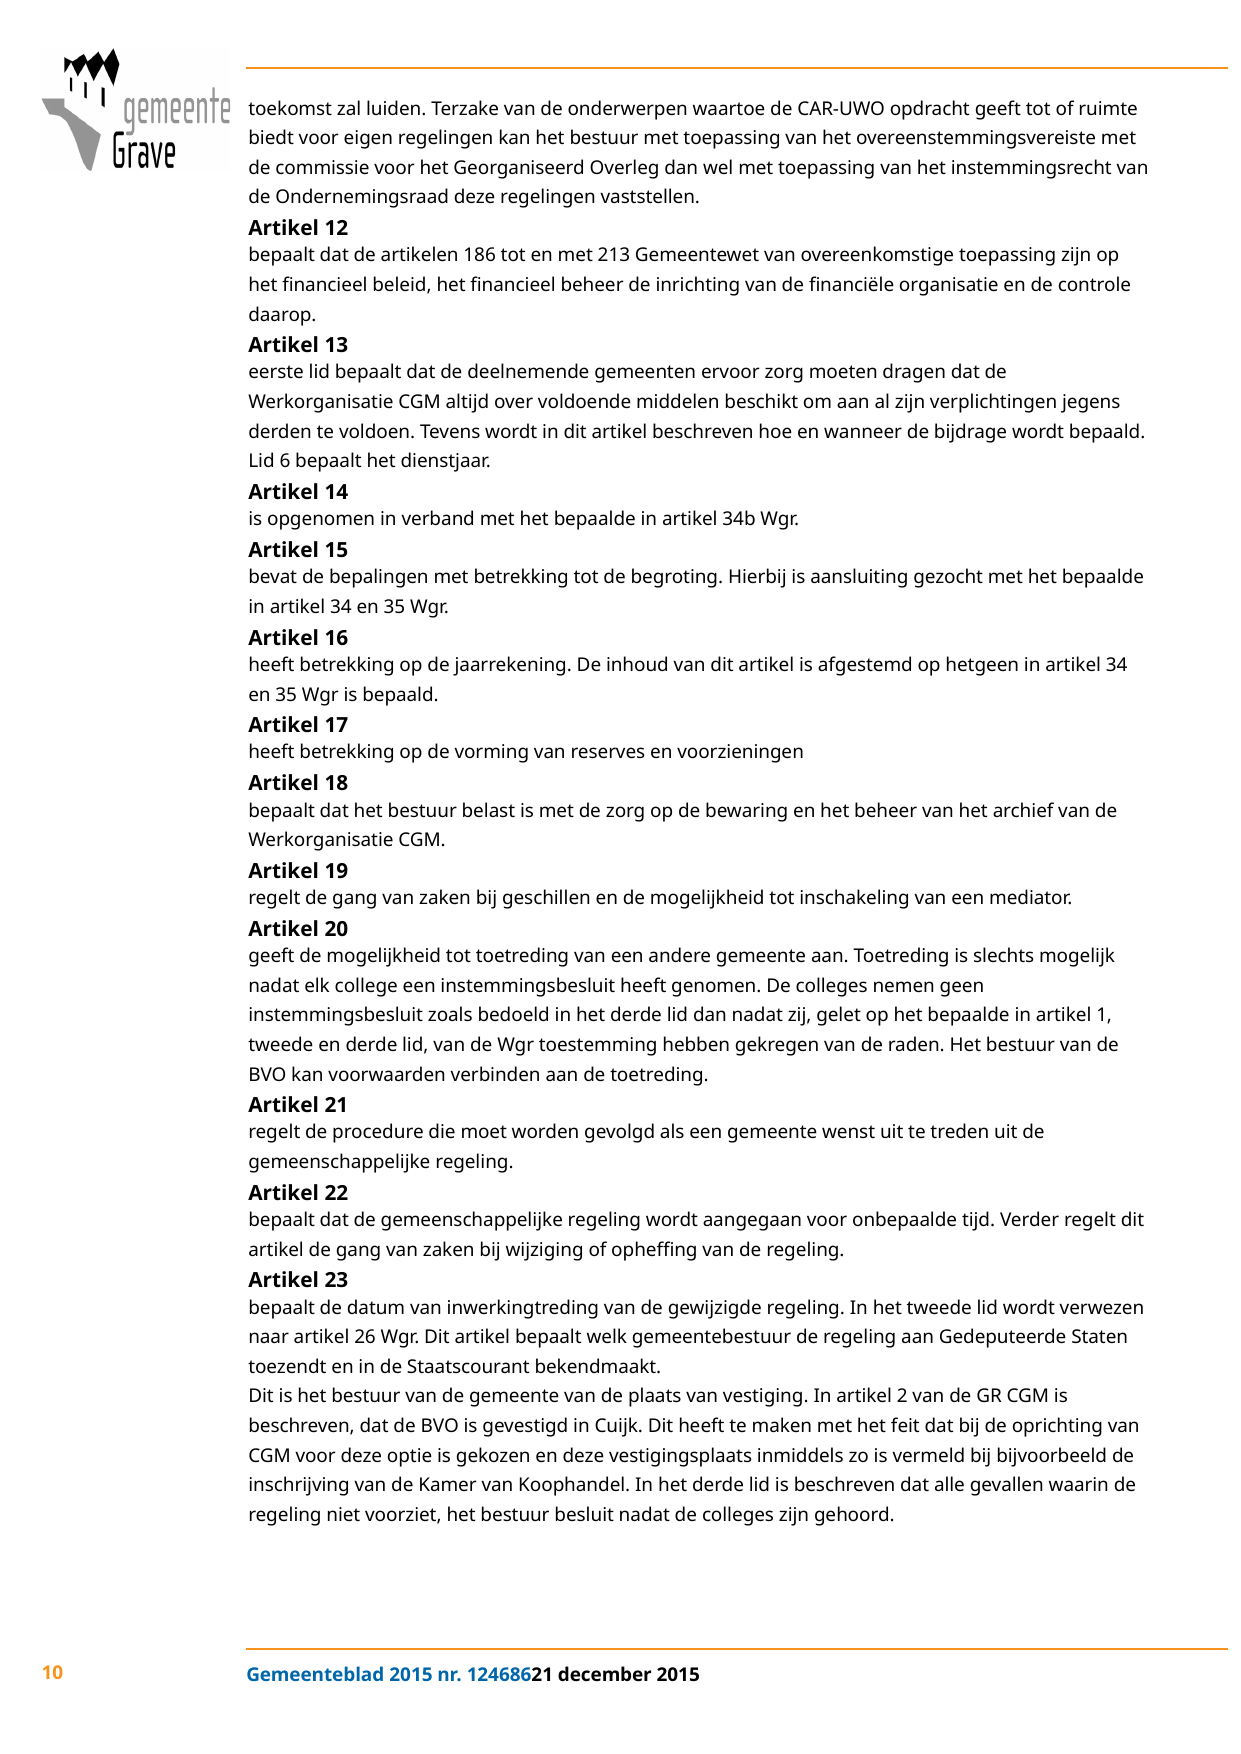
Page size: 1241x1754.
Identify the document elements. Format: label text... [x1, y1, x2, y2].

text Artikel 14 [248, 477, 1152, 506]
text heeft betrekking op de jaarrekening. De inhoud van dit artikel is afgestemd op hetgeen in artikel 34 en 35 Wgr is bepaald. [248, 651, 1152, 706]
text Artikel 21 [248, 1090, 1152, 1119]
text regelt de procedure die moet worden gevolgd als een gemeente wenst uit te treden uit de gemeenschappelijke regeling. [248, 1119, 1152, 1174]
text bepaalt dat de artikelen 186 tot en met 213 Gemeentewet van overeenkomstige toepassing zijn op het financieel beleid, het financieel beheer de inrichting van de financiële organisatie en de controle daarop. [248, 242, 1152, 326]
text bepaalt dat het bestuur belast is met de zorg op de bewaring en het beheer van het archief van de Werkorganisatie CGM. [248, 797, 1152, 852]
text Artikel 19 [248, 856, 1152, 884]
text Dit is het bestuur van de gemeente van de plaats van vestiging. In artikel 2 van de GR CGM is beschreven, dat de BVO is gevestigd in Cuijk. Dit heeft te maken met het feit dat bij de oprichting van CGM voor deze optie is gekozen en deze vestigingsplaats inmiddels zo is vermeld bij bijvoorbeeld de inschrijving van de Kamer van Koophandel. In het derde lid is beschreven dat alle gevallen waarin de regeling niet voorziet, het bestuur besluit nadat de colleges zijn gehoord. [248, 1383, 1152, 1527]
text Artikel 15 [248, 535, 1152, 563]
text Artikel 22 [248, 1178, 1152, 1206]
text toekomst zal luiden. Terzake van de onderwerpen waartoe de CAR-UWO opdracht geeft tot of ruimte biedt voor eigen regelingen kan het bestuur met toepassing van het overeenstemmingsvereiste met de commissie voor het Georganiseerd Overleg dan wel met toepassing van het instemmingsrecht van de Ondernemingsraad deze regelingen vaststellen. [248, 95, 1152, 209]
text regelt de gang van zaken bij geschillen en de mogelijkheid tot inschakeling van een mediator. [248, 884, 1152, 910]
text bevat de bepalingen met betrekking tot de begroting. Hierbij is aansluiting gezocht met het bepaalde in artikel 34 en 35 Wgr. [248, 563, 1152, 619]
text Artikel 16 [248, 623, 1152, 651]
text eerste lid bepaalt dat de deelnemende gemeenten ervoor zorg moeten dragen dat de Werkorganisatie CGM altijd over voldoende middelen beschikt om aan al zijn verplichtingen jegens derden te voldoen. Tevens wordt in dit artikel beschreven hoe en wanneer de bijdrage wordt bepaald. Lid 6 bepaalt het dienstjaar. [248, 359, 1152, 473]
text is opgenomen in verband met het bepaalde in artikel 34b Wgr. [248, 506, 1152, 531]
text geeft de mogelijkheid tot toetreding van een andere gemeente aan. Toetreding is slechts mogelijk nadat elk college een instemmingsbesluit heeft genomen. De colleges nemen geen instemmingsbesluit zoals bedoeld in het derde lid dan nadat zij, gelet op het bepaalde in artikel 1, tweede en derde lid, van de Wgr toestemming hebben gekregen van de raden. Het bestuur van de BVO kan voorwaarden verbinden aan de toetreding. [248, 942, 1152, 1086]
text bepaalt de datum van inwerkingtreding van de gewijzigde regeling. In het tweede lid wordt verwezen naar artikel 26 Wgr. Dit artikel bepaalt welk gemeentebestuur de regeling aan Gedeputeerde Staten toezendt en in de Staatscourant bekendmaakt. [248, 1294, 1152, 1379]
text Artikel 13 [248, 330, 1152, 359]
picture [41, 47, 231, 172]
text Artikel 12 [248, 213, 1152, 242]
text bepaalt dat de gemeenschappelijke regeling wordt aangegaan voor onbepaalde tijd. Verder regelt dit artikel de gang van zaken bij wijziging of opheffing van de regeling. [248, 1206, 1152, 1262]
text Artikel 23 [248, 1266, 1152, 1294]
text Artikel 18 [248, 768, 1152, 797]
text Artikel 17 [248, 710, 1152, 739]
text Artikel 20 [248, 914, 1152, 942]
text heeft betrekking op de vorming van reserves en voorzieningen [248, 739, 1152, 764]
